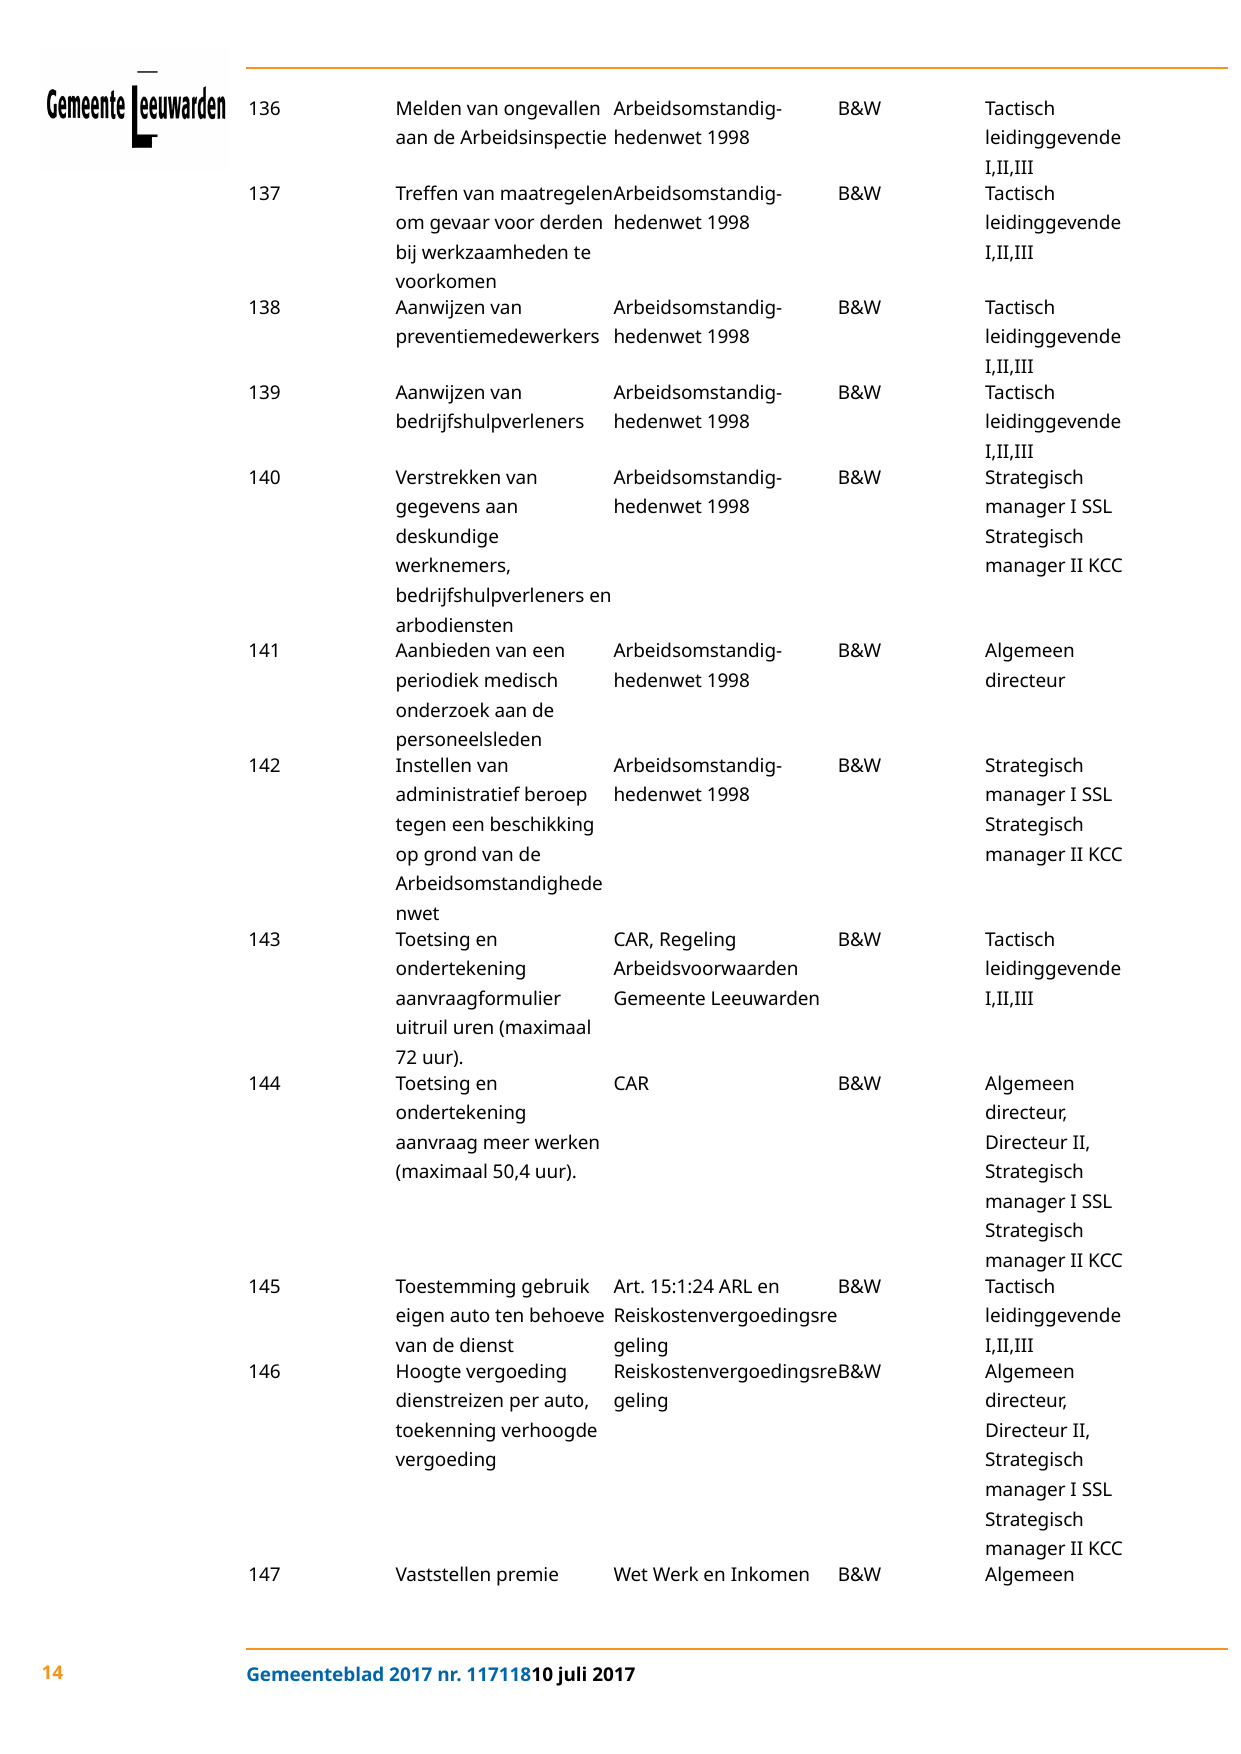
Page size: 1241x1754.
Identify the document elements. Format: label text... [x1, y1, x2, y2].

table_cell Tactisch leidinggevende I,II,III [985, 95, 1152, 180]
table_cell CAR [613, 1070, 838, 1273]
table_cell Toetsing en ondertekening aanvraag meer werken (maximaal 50,4 uur). [395, 1070, 613, 1273]
table_cell 138 [248, 294, 395, 379]
table_cell 145 [248, 1273, 395, 1358]
table_cell Arbeidsomstandig- hedenwet 1998 [613, 379, 838, 464]
table_cell Algemeen directeur, Directeur II, Strategisch manager I SSL Strategisch manager II KCC [985, 1070, 1152, 1273]
table_cell 139 [248, 379, 395, 464]
table_cell Instellen van administratief beroep tegen een beschikking op grond van de Arbeidsomstandighedenwet [395, 752, 613, 926]
table_cell Arbeidsomstandig- hedenwet 1998 [613, 180, 838, 294]
table_cell Vaststellen premie [395, 1561, 613, 1587]
table_cell Hoogte vergoeding dienstreizen per auto, toekenning verhoogde vergoeding [395, 1358, 613, 1561]
table_cell 136 [248, 95, 395, 180]
table_cell Arbeidsomstandig- hedenwet 1998 [613, 294, 838, 379]
table_cell B&W [838, 464, 985, 638]
table_cell Toestemming gebruik eigen auto ten behoeve van de dienst [395, 1273, 613, 1358]
table_cell B&W [838, 926, 985, 1070]
table_cell B&W [838, 638, 985, 752]
table_cell Tactisch leidinggevende I,II,III [985, 926, 1152, 1070]
table_cell Verstrekken van gegevens aan deskundige werknemers, bedrijfshulpverleners en arbodiensten [395, 464, 613, 638]
table_cell Algemeen directeur, Directeur II, Strategisch manager I SSL Strategisch manager II KCC [985, 1358, 1152, 1561]
table_cell Treffen van maatregelen om gevaar voor derden bij werkzaamheden te voorkomen [395, 180, 613, 294]
table_cell Art. 15:1:24 ARL en Reiskostenvergoedingsregeling [613, 1273, 838, 1358]
table_cell B&W [838, 752, 985, 926]
table_cell 147 [248, 1561, 395, 1587]
table_cell B&W [838, 1273, 985, 1358]
table_cell Strategisch manager I SSL Strategisch manager II KCC [985, 464, 1152, 638]
table_cell Strategisch manager I SSL Strategisch manager II KCC [985, 752, 1152, 926]
table_cell 140 [248, 464, 395, 638]
table_cell Tactisch leidinggevende I,II,III [985, 1273, 1152, 1358]
table_cell Aanbieden van een periodiek medisch onderzoek aan de personeelsleden [395, 638, 613, 752]
table_cell 144 [248, 1070, 395, 1273]
table_cell Algemeen [985, 1561, 1152, 1587]
picture [41, 47, 231, 172]
table_cell B&W [838, 379, 985, 464]
table_cell Melden van ongevallen aan de Arbeidsinspectie [395, 95, 613, 180]
table_cell 137 [248, 180, 395, 294]
table_cell Tactisch leidinggevende I,II,III [985, 180, 1152, 294]
table_cell 146 [248, 1358, 395, 1561]
table_cell 143 [248, 926, 395, 1070]
table_cell CAR, Regeling Arbeidsvoorwaarden Gemeente Leeuwarden [613, 926, 838, 1070]
table_cell B&W [838, 1070, 985, 1273]
table_cell Wet Werk en Inkomen [613, 1561, 838, 1587]
table_cell Arbeidsomstandig- hedenwet 1998 [613, 752, 838, 926]
table_cell B&W [838, 95, 985, 180]
table_cell Tactisch leidinggevende I,II,III [985, 379, 1152, 464]
table_cell Tactisch leidinggevende I,II,III [985, 294, 1152, 379]
table_cell B&W [838, 294, 985, 379]
table_cell B&W [838, 1561, 985, 1587]
table_cell B&W [838, 1358, 985, 1561]
table_cell 142 [248, 752, 395, 926]
table_cell Aanwijzen van bedrijfshulpverleners [395, 379, 613, 464]
table_cell Aanwijzen van preventiemedewerkers [395, 294, 613, 379]
table_cell Toetsing en ondertekening aanvraagformulier uitruil uren (maximaal 72 uur). [395, 926, 613, 1070]
table_cell Arbeidsomstandig- hedenwet 1998 [613, 95, 838, 180]
table_cell B&W [838, 180, 985, 294]
table_cell Arbeidsomstandig- hedenwet 1998 [613, 464, 838, 638]
table_cell Arbeidsomstandig- hedenwet 1998 [613, 638, 838, 752]
table_cell Reiskostenvergoedingsregeling [613, 1358, 838, 1561]
table_cell 141 [248, 638, 395, 752]
table_cell Algemeen directeur [985, 638, 1152, 752]
